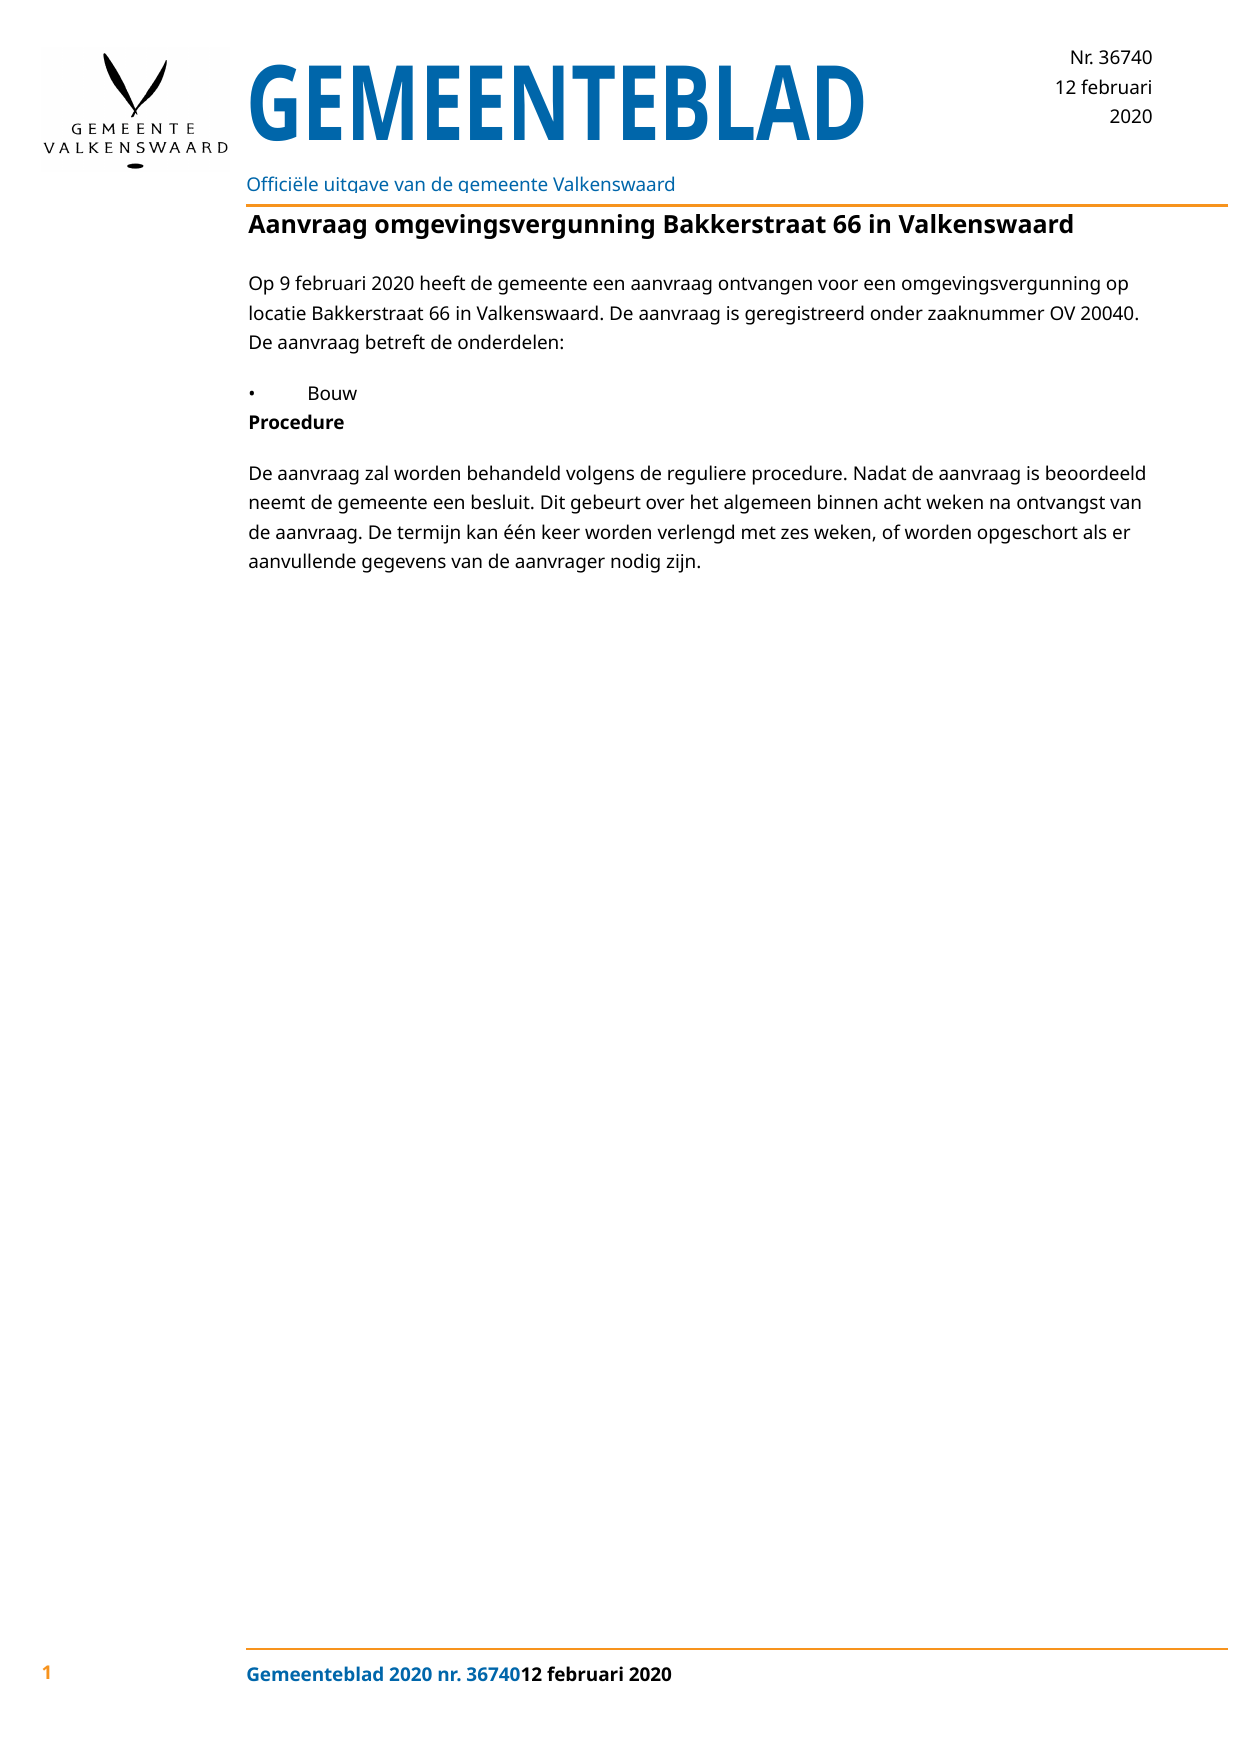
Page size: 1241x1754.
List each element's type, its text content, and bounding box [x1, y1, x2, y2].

list Bouw [248, 380, 1152, 406]
text Aanvraag omgevingsvergunning Bakkerstraat 66 in Valkenswaard [248, 207, 1152, 241]
text Procedure [248, 409, 1152, 435]
text Op 9 februari 2020 heeft de gemeente een aanvraag ontvangen voor een omgevingsvergunning op locatie Bakkerstraat 66 in Valkenswaard. De aanvraag is geregistreerd onder zaaknummer OV 20040. De aanvraag betreft de onderdelen: [248, 270, 1152, 355]
picture [41, 47, 231, 172]
text De aanvraag zal worden behandeld volgens de reguliere procedure. Nadat de aanvraag is beoordeeld neemt de gemeente een besluit. Dit gebeurt over het algemeen binnen acht weken na ontvangst van de aanvraag. De termijn kan één keer worden verlengd met zes weken, of worden opgeschort als er aanvullende gegevens van de aanvrager nodig zijn. [248, 460, 1152, 574]
